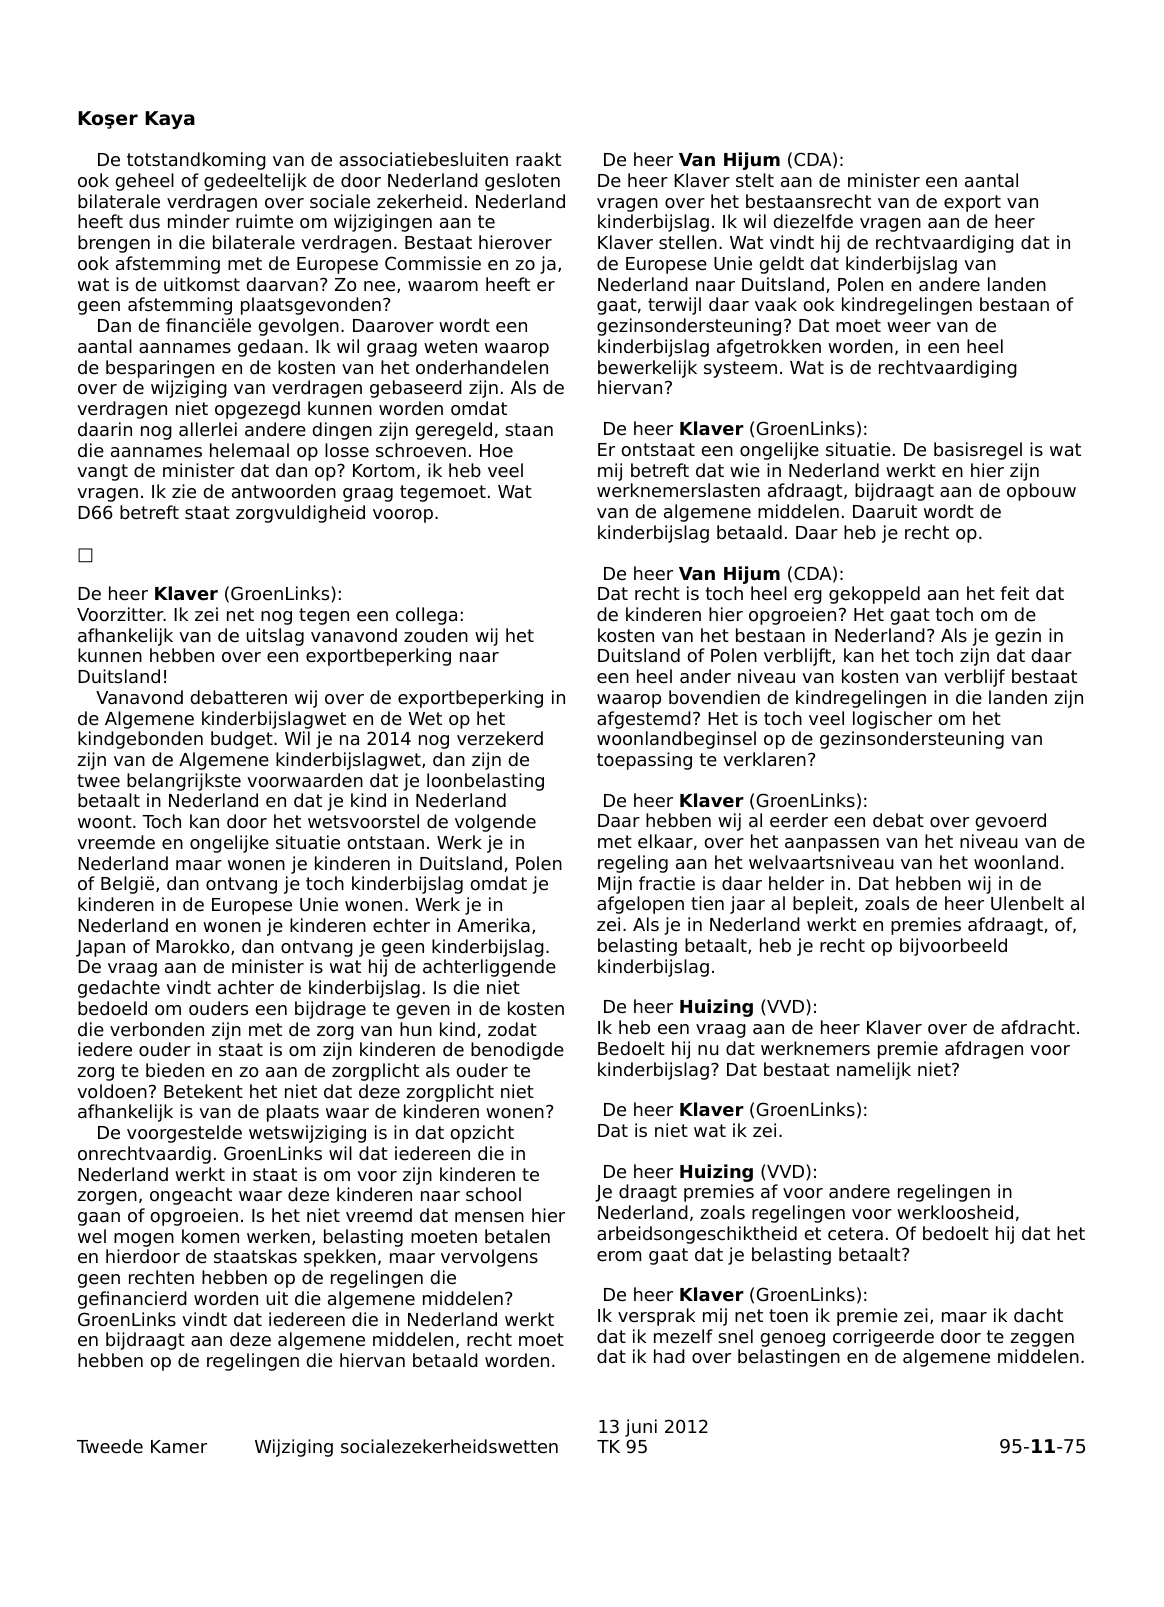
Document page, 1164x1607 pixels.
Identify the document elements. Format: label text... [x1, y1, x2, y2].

text Dat recht is toch heel erg gekoppeld aan het feit dat de kinderen hier opgroeien? Het gaat toch om de kosten van het bestaan in Nederland? Als je gezin in Duitsland of Polen verblijft, kan het toch zijn dat daar een heel ander niveau van kosten van verblijf bestaat waarop bovendien de kindregelingen in die landen zijn afgestemd? Het is toch veel logischer om het woonlandbeginsel op de gezinsondersteuning van toepassing te verklaren? [596, 584, 1087, 771]
text Je draagt premies af voor andere regelingen in Nederland, zoals regelingen voor werkloosheid, arbeidsongeschiktheid et cetera. Of bedoelt hij dat het erom gaat dat je belasting betaalt? [596, 1182, 1087, 1265]
text Ik heb een vraag aan de heer Klaver over de afdracht. Bedoelt hij nu dat werknemers premie afdragen voor kinderbijslag? Dat bestaat namelijk niet? [596, 1018, 1087, 1080]
text De heer Klaver (GroenLinks): [596, 1285, 1087, 1306]
text De heer Klaver (GroenLinks): [596, 419, 1087, 440]
text De voorgestelde wetswijziging is in dat opzicht onrechtvaardig. GroenLinks wil dat iedereen die in Nederland werkt in staat is om voor zijn kinderen te zorgen, ongeacht waar deze kinderen naar school gaan of opgroeien. Is het niet vreemd dat mensen hier wel mogen komen werken, belasting moeten betalen en hierdoor de staatskas spekken, maar vervolgens geen rechten hebben op de regelingen die gefinancierd worden uit die algemene middelen? GroenLinks vindt dat iedereen die in Nederland werkt en bijdraagt aan deze algemene middelen, recht moet hebben op de regelingen die hiervan betaald worden. [77, 1123, 567, 1372]
text De heer Klaver stelt aan de minister een aantal vragen over het bestaansrecht van de export van kinderbijslag. Ik wil diezelfde vragen aan de heer Klaver stellen. Wat vindt hij de rechtvaardiging dat in de Europese Unie geldt dat kinderbijslag van Nederland naar Duitsland, Polen en andere landen gaat, terwijl daar vaak ook kindregelingen bestaan of gezinsondersteuning? Dat moet weer van de kinderbijslag afgetrokken worden, in een heel bewerkelijk systeem. Wat is de rechtvaardiging hiervan? [596, 171, 1087, 399]
text De totstandkoming van de associatiebesluiten raakt ook geheel of gedeeltelijk de door Nederland gesloten bilaterale verdragen over sociale zekerheid. Nederland heeft dus minder ruimte om wijzigingen aan te brengen in die bilaterale verdragen. Bestaat hierover ook afstemming met de Europese Commissie en zo ja, wat is de uitkomst daarvan? Zo nee, waarom heeft er geen afstemming plaatsgevonden? [77, 150, 567, 316]
text Ik versprak mij net toen ik premie zei, maar ik dacht dat ik mezelf snel genoeg corrigeerde door te zeggen dat ik had over belastingen en de algemene middelen. [596, 1306, 1087, 1368]
text Dat is niet wat ik zei. [596, 1121, 1087, 1142]
text De heer Huizing (VVD): [596, 1162, 1087, 1182]
text De heer Klaver (GroenLinks): [596, 791, 1087, 811]
text De heer Huizing (VVD): [596, 997, 1087, 1018]
text Dan de financiële gevolgen. Daarover wordt een aantal aannames gedaan. Ik wil graag weten waarop de besparingen en de kosten van het onderhandelen over de wijziging van verdragen gebaseerd zijn. Als de verdragen niet opgezegd kunnen worden omdat daarin nog allerlei andere dingen zijn geregeld, staan die aannames helemaal op losse schroeven. Hoe vangt de minister dat dan op? Kortom, ik heb veel vragen. Ik zie de antwoorden graag tegemoet. Wat D66 betreft staat zorgvuldigheid voorop. [77, 316, 567, 523]
text De heer Van Hijum (CDA): [596, 563, 1087, 584]
text □ [77, 543, 567, 564]
text De heer Klaver (GroenLinks): [77, 584, 567, 605]
text Voorzitter. Ik zei net nog tegen een collega: afhankelijk van de uitslag vanavond zouden wij het kunnen hebben over een exportbeperking naar Duitsland! [77, 605, 567, 688]
text De heer Klaver (GroenLinks): [596, 1100, 1087, 1121]
text Daar hebben wij al eerder een debat over gevoerd met elkaar, over het aanpassen van het niveau van de regeling aan het welvaartsniveau van het woonland. Mijn fractie is daar helder in. Dat hebben wij in de afgelopen tien jaar al bepleit, zoals de heer Ulenbelt al zei. Als je in Nederland werkt en premies afdraagt, of, belasting betaalt, heb je recht op bijvoorbeeld kinderbijslag. [596, 811, 1087, 977]
text Er ontstaat een ongelijke situatie. De basisregel is wat mij betreft dat wie in Nederland werkt en hier zijn werknemerslasten afdraagt, bijdraagt aan de opbouw van de algemene middelen. Daaruit wordt de kinderbijslag betaald. Daar heb je recht op. [596, 440, 1087, 543]
text Vanavond debatteren wij over de exportbeperking in de Algemene kinderbijslagwet en de Wet op het kindgebonden budget. Wil je na 2014 nog verzekerd zijn van de Algemene kinderbijslagwet, dan zijn de twee belangrijkste voorwaarden dat je loonbelasting betaalt in Nederland en dat je kind in Nederland woont. Toch kan door het wetsvoorstel de volgende vreemde en ongelijke situatie ontstaan. Werk je in Nederland maar wonen je kinderen in Duitsland, Polen of België, dan ontvang je toch kinderbijslag omdat je kinderen in de Europese Unie wonen. Werk je in Nederland en wonen je kinderen echter in Amerika, Japan of Marokko, dan ontvang je geen kinderbijslag. De vraag aan de minister is wat hij de achterliggende gedachte vindt achter de kinderbijslag. Is die niet bedoeld om ouders een bijdrage te geven in de kosten die verbonden zijn met de zorg van hun kind, zodat iedere ouder in staat is om zijn kinderen de benodigde zorg te bieden en zo aan de zorgplicht als ouder te voldoen? Betekent het niet dat deze zorgplicht niet afhankelijk is van de plaats waar de kinderen wonen? [77, 688, 567, 1123]
text De heer Van Hijum (CDA): [596, 150, 1087, 171]
